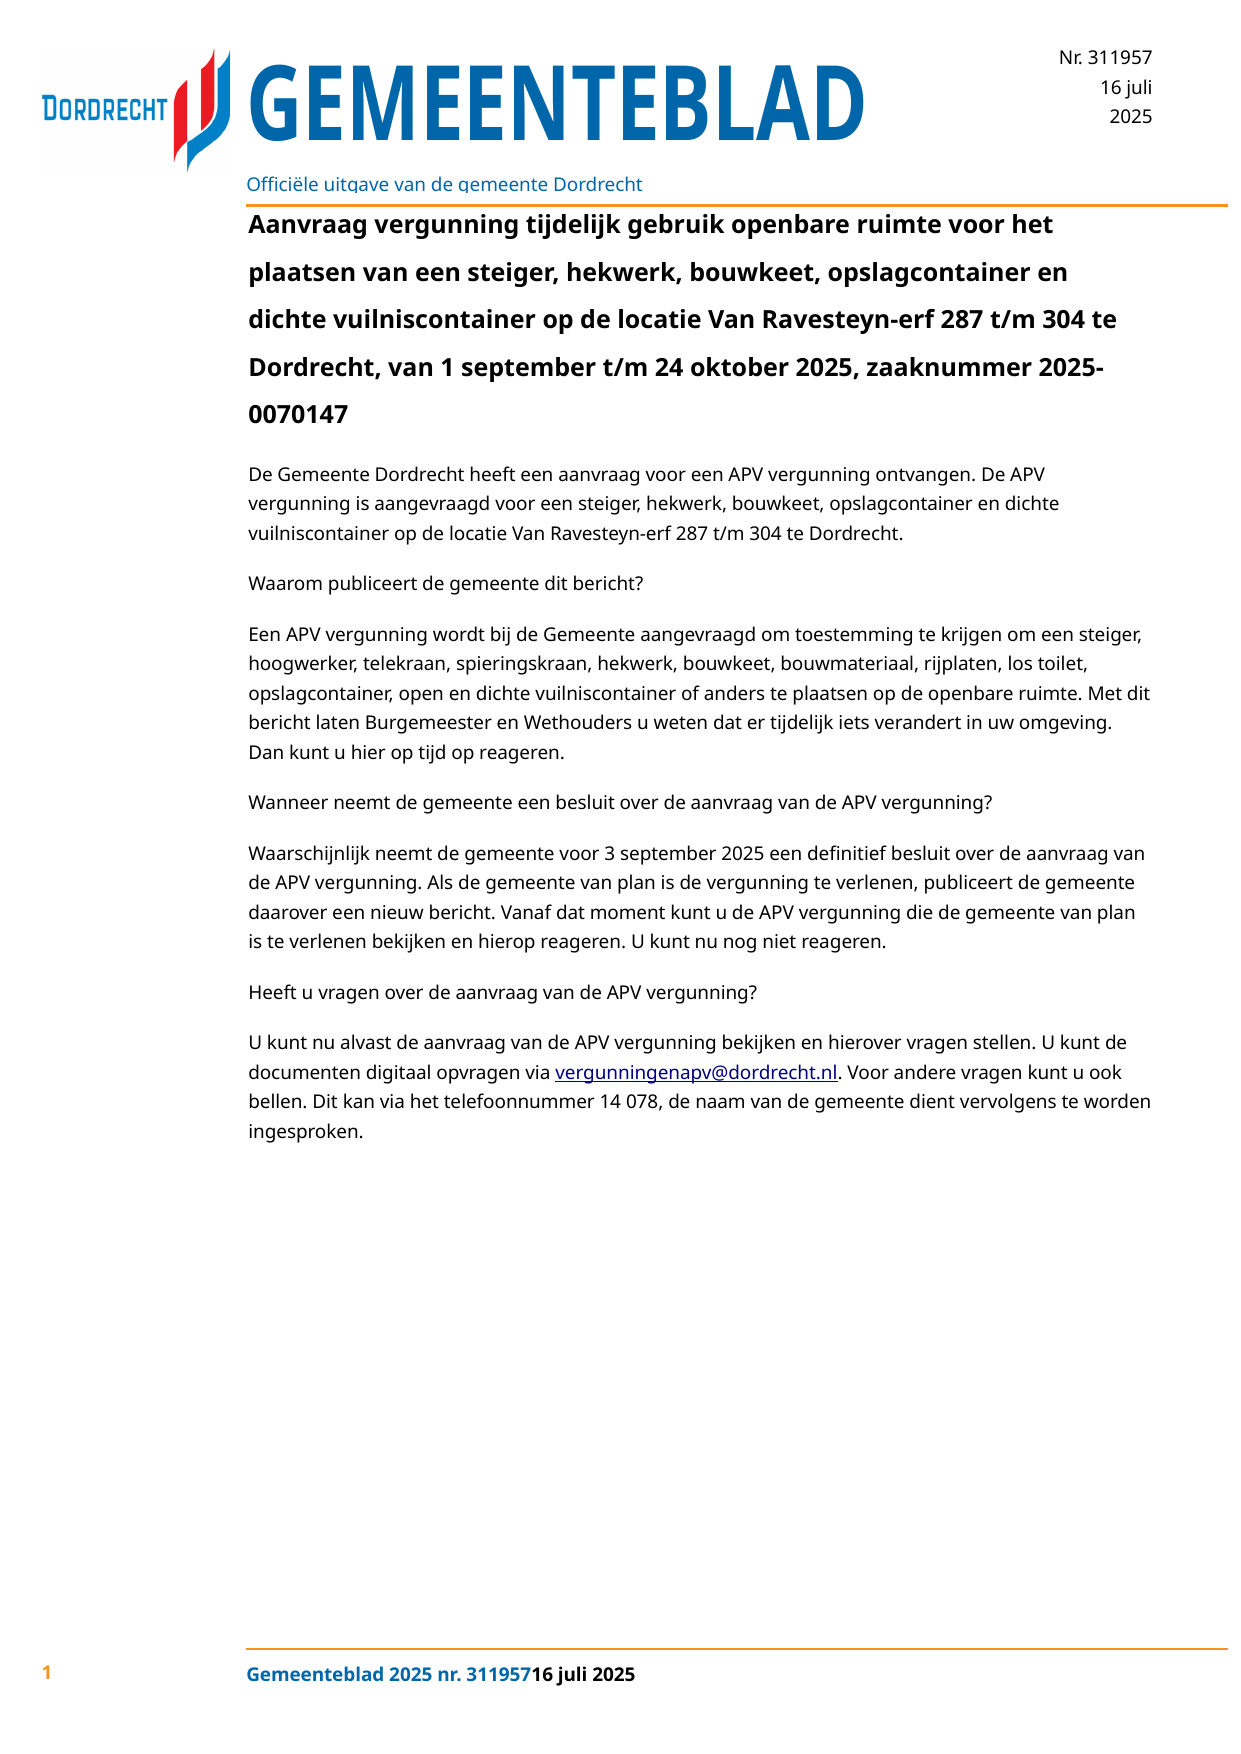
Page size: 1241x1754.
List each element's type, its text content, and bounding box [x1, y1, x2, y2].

text Waarschijnlijk neemt de gemeente voor 3 september 2025 een definitief besluit over de aanvraag van de APV vergunning. Als de gemeente van plan is de vergunning te verlenen, publiceert de gemeente daarover een nieuw bericht. Vanaf dat moment kunt u de APV vergunning die de gemeente van plan is te verlenen bekijken en hierop reageren. U kunt nu nog niet reageren. [248, 840, 1152, 954]
text Een APV vergunning wordt bij de Gemeente aangevraagd om toestemming te krijgen om een steiger, hoogwerker, telekraan, spieringskraan, hekwerk, bouwkeet, bouwmateriaal, rijplaten, los toilet, opslagcontainer, open en dichte vuilniscontainer of anders te plaatsen op de openbare ruimte. Met dit bericht laten Burgemeester en Wethouders u weten dat er tijdelijk iets verandert in uw omgeving. Dan kunt u hier op tijd op reageren. [248, 621, 1152, 765]
text Heeft u vragen over de aanvraag van de APV vergunning? [248, 979, 1152, 1005]
text U kunt nu alvast de aanvraag van de APV vergunning bekijken en hierover vragen stellen. U kunt de documenten digitaal opvragen via vergunningenapv@dordrecht.nl. Voor andere vragen kunt u ook bellen. Dit kan via het telefoonnummer 14 078, de naam van de gemeente dient vervolgens te worden ingesproken. [248, 1029, 1152, 1144]
text Wanneer neemt de gemeente een besluit over de aanvraag van de APV vergunning? [248, 789, 1152, 815]
text De Gemeente Dordrecht heeft een aanvraag voor een APV vergunning ontvangen. De APV vergunning is aangevraagd voor een steiger, hekwerk, bouwkeet, opslagcontainer en dichte vuilniscontainer op de locatie Van Ravesteyn-erf 287 t/m 304 te Dordrecht. [248, 461, 1152, 546]
text Aanvraag vergunning tijdelijk gebruik openbare ruimte voor het plaatsen van een steiger, hekwerk, bouwkeet, opslagcontainer en dichte vuilniscontainer op de locatie Van Ravesteyn-erf 287 t/m 304 te Dordrecht, van 1 september t/m 24 oktober 2025, zaaknummer 2025-0070147 [248, 207, 1152, 431]
text Waarom publiceert de gemeente dit bericht? [248, 570, 1152, 596]
picture [41, 47, 231, 172]
